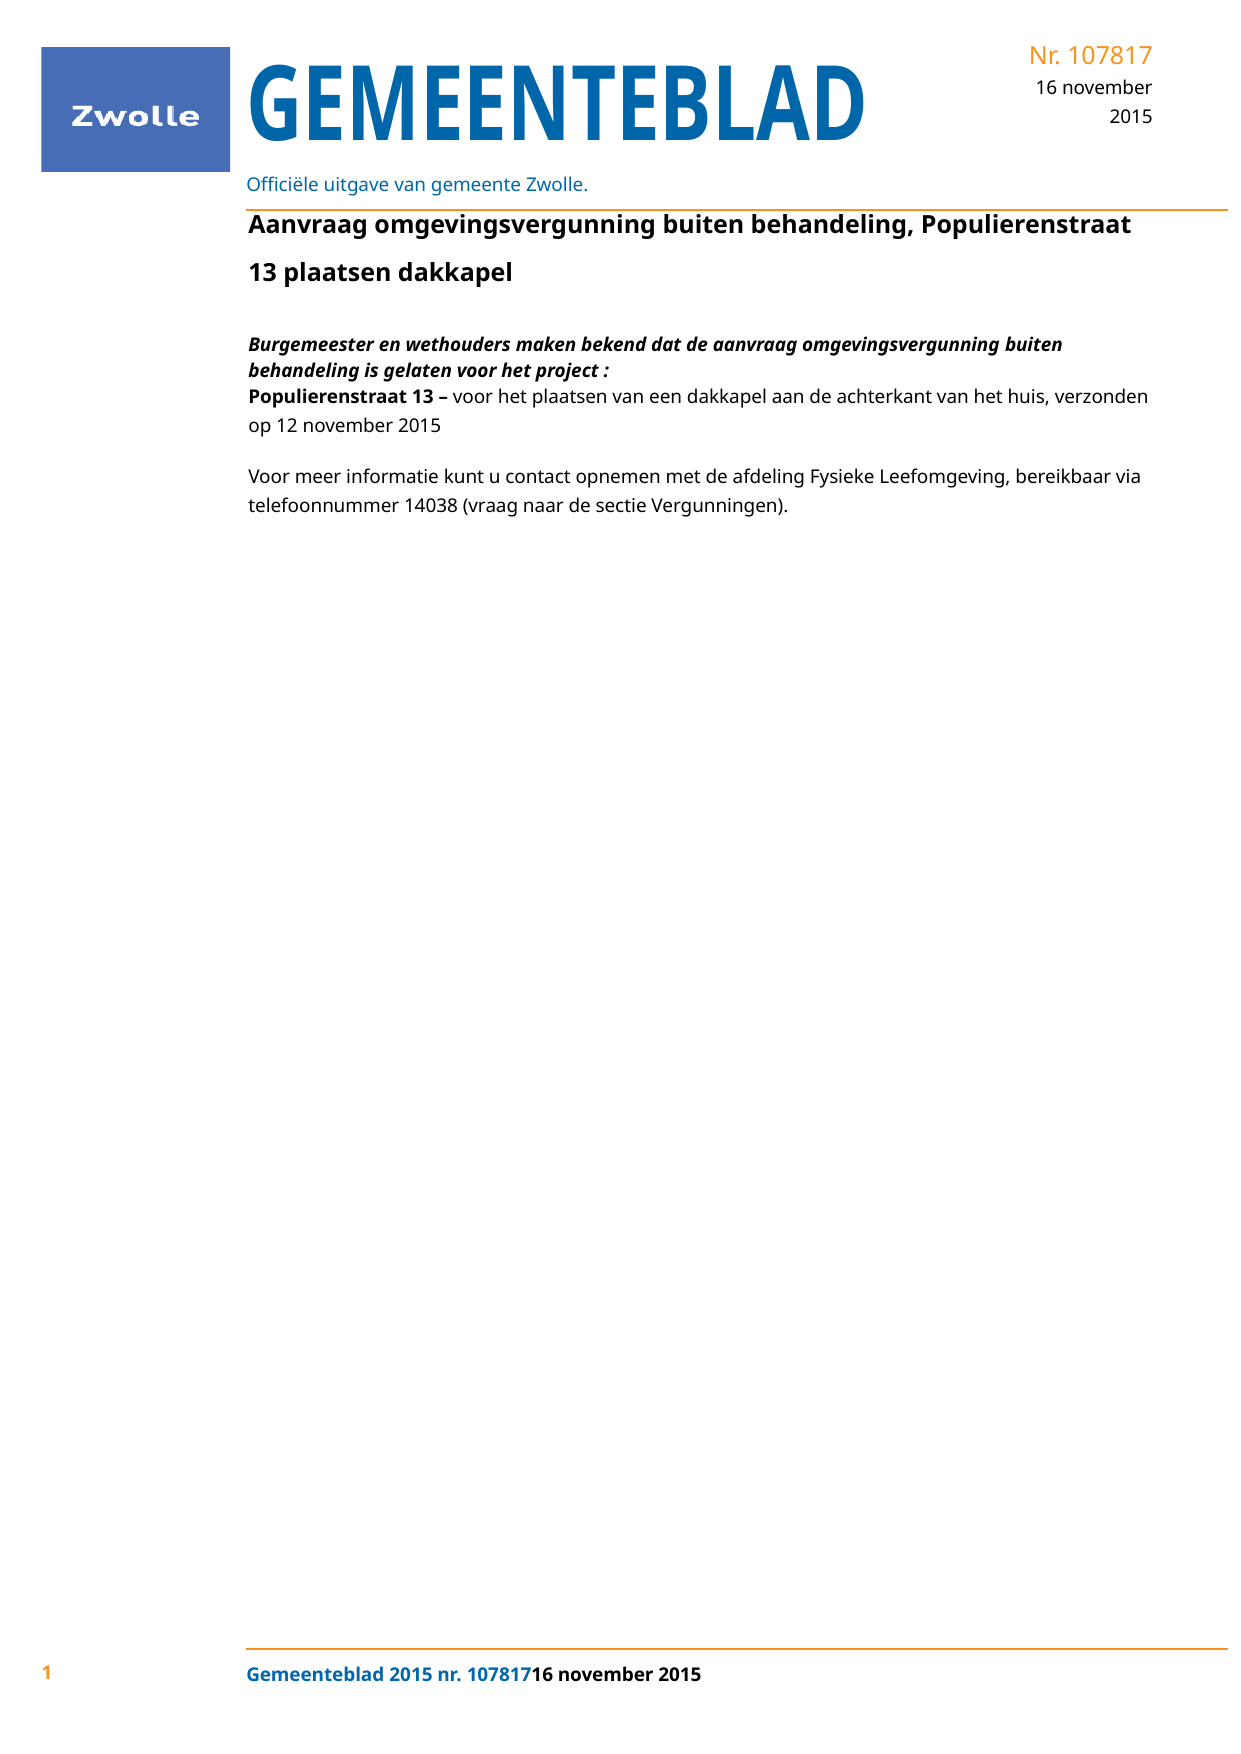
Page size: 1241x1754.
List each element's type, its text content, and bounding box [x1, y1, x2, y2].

text Voor meer informatie kunt u contact opnemen met de afdeling Fysieke Leefomgeving, bereikbaar via telefoonnummer 14038 (vraag naar de sectie Vergunningen). [248, 463, 1152, 518]
text Burgemeester en wethouders maken bekend dat de aanvraag omgevingsvergunning buiten behandeling is gelaten voor het project : [248, 331, 1152, 383]
text Populierenstraat 13 – voor het plaatsen van een dakkapel aan de achterkant van het huis, verzonden op 12 november 2015 [248, 383, 1152, 438]
text Aanvraag omgevingsvergunning buiten behandeling, Populierenstraat 13 plaatsen dakkapel [248, 211, 1152, 288]
picture [41, 47, 231, 172]
